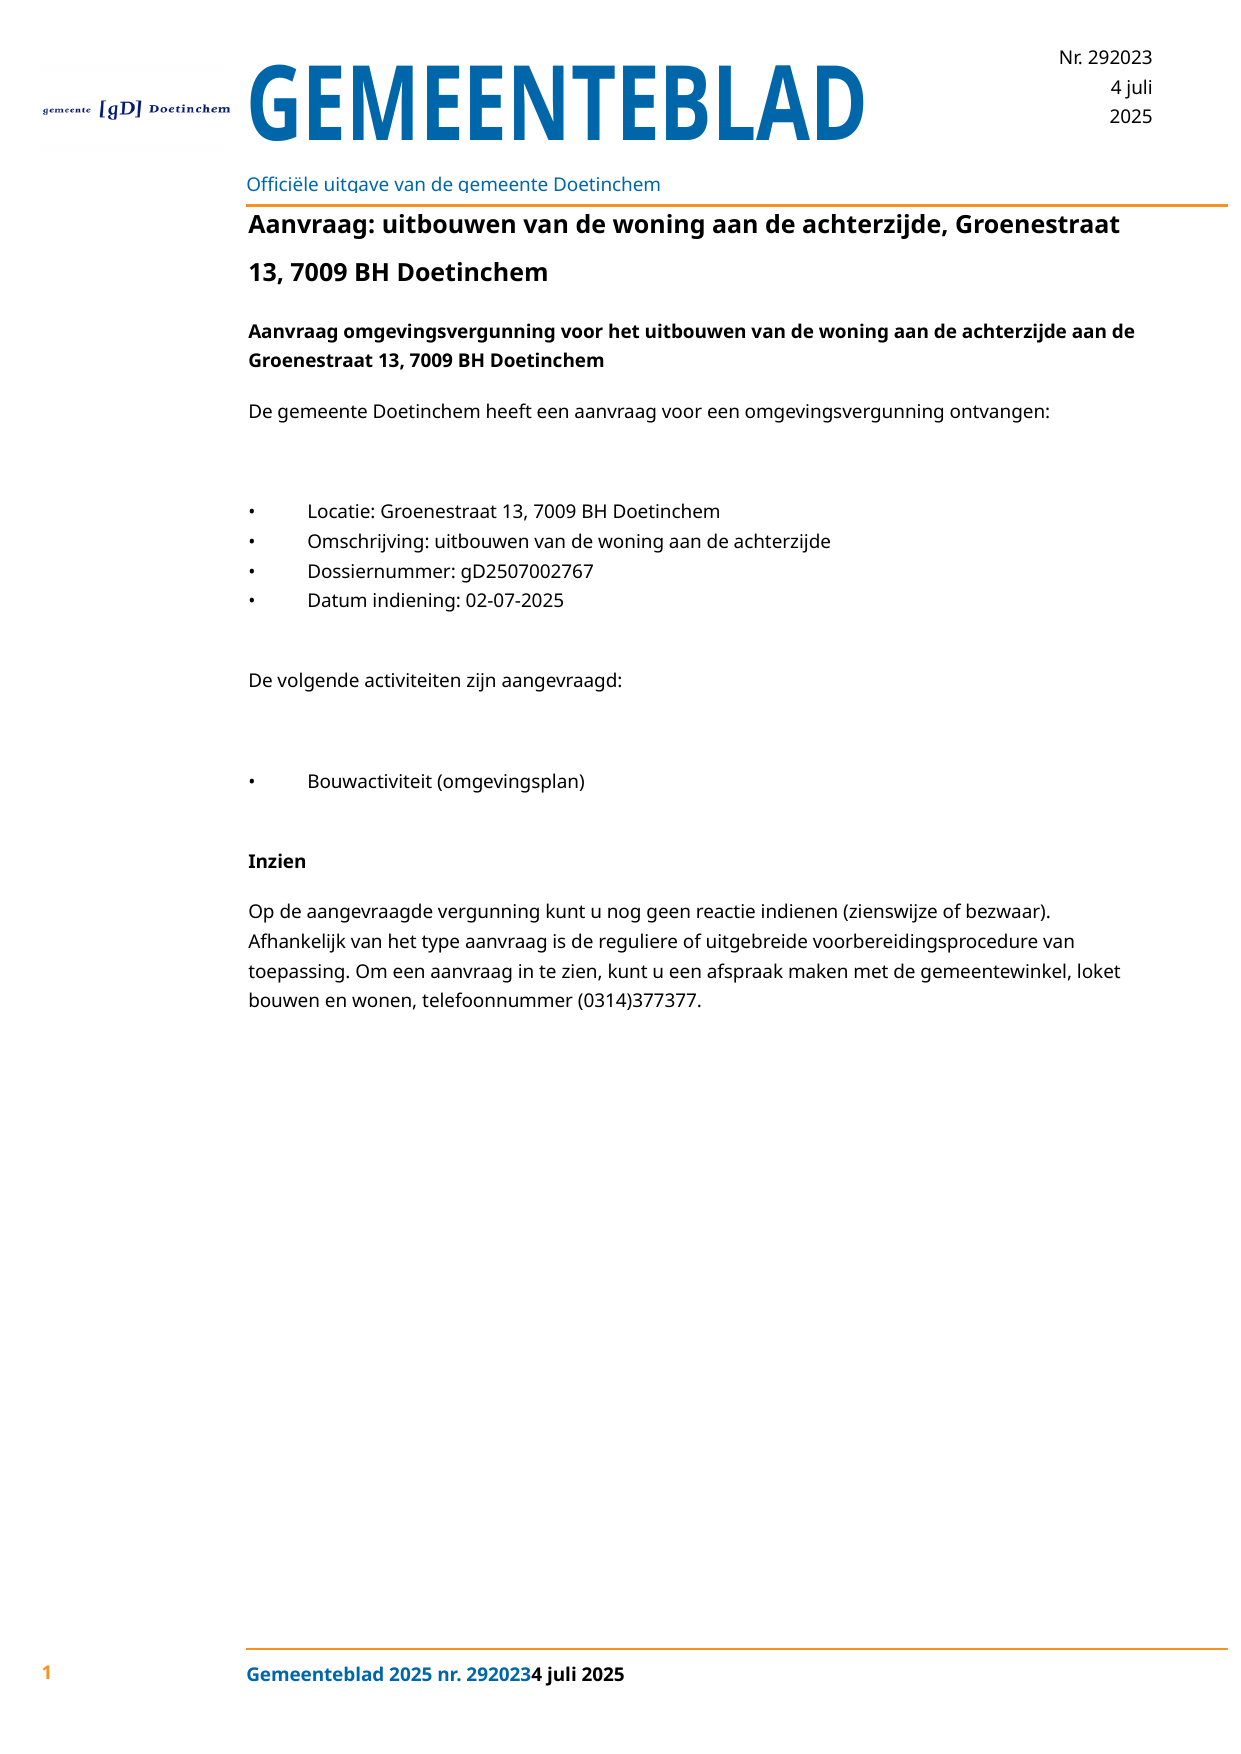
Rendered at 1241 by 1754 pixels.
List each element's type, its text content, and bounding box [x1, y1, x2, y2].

list Locatie: Groenestraat 13, 7009 BH Doetinchem [248, 499, 1152, 524]
text Inzien [248, 848, 1152, 874]
text Aanvraag: uitbouwen van de woning aan de achterzijde, Groenestraat 13, 7009 BH Doetinchem [248, 207, 1152, 288]
list Bouwactiviteit (omgevingsplan) [248, 768, 1152, 794]
picture [41, 47, 231, 172]
text Op de aangevraagde vergunning kunt u nog geen reactie indienen (zienswijze of bezwaar). Afhankelijk van het type aanvraag is de reguliere of uitgebreide voorbereidingsprocedure van toepassing. Om een aanvraag in te zien, kunt u een afspraak maken met de gemeentewinkel, loket bouwen en wonen, telefoonnummer (0314)377377. [248, 899, 1152, 1013]
text De volgende activiteiten zijn aangevraagd: [248, 667, 1152, 693]
text Aanvraag omgevingsvergunning voor het uitbouwen van de woning aan de achterzijde aan de Groenestraat 13, 7009 BH Doetinchem [248, 318, 1152, 373]
list Dossiernummer: gD2507002767 [248, 558, 1152, 584]
list Datum indiening: 02-07-2025 [248, 587, 1152, 613]
text De gemeente Doetinchem heeft een aanvraag voor een omgevingsvergunning ontvangen: [248, 398, 1152, 424]
list Omschrijving: uitbouwen van de woning aan de achterzijde [248, 528, 1152, 554]
